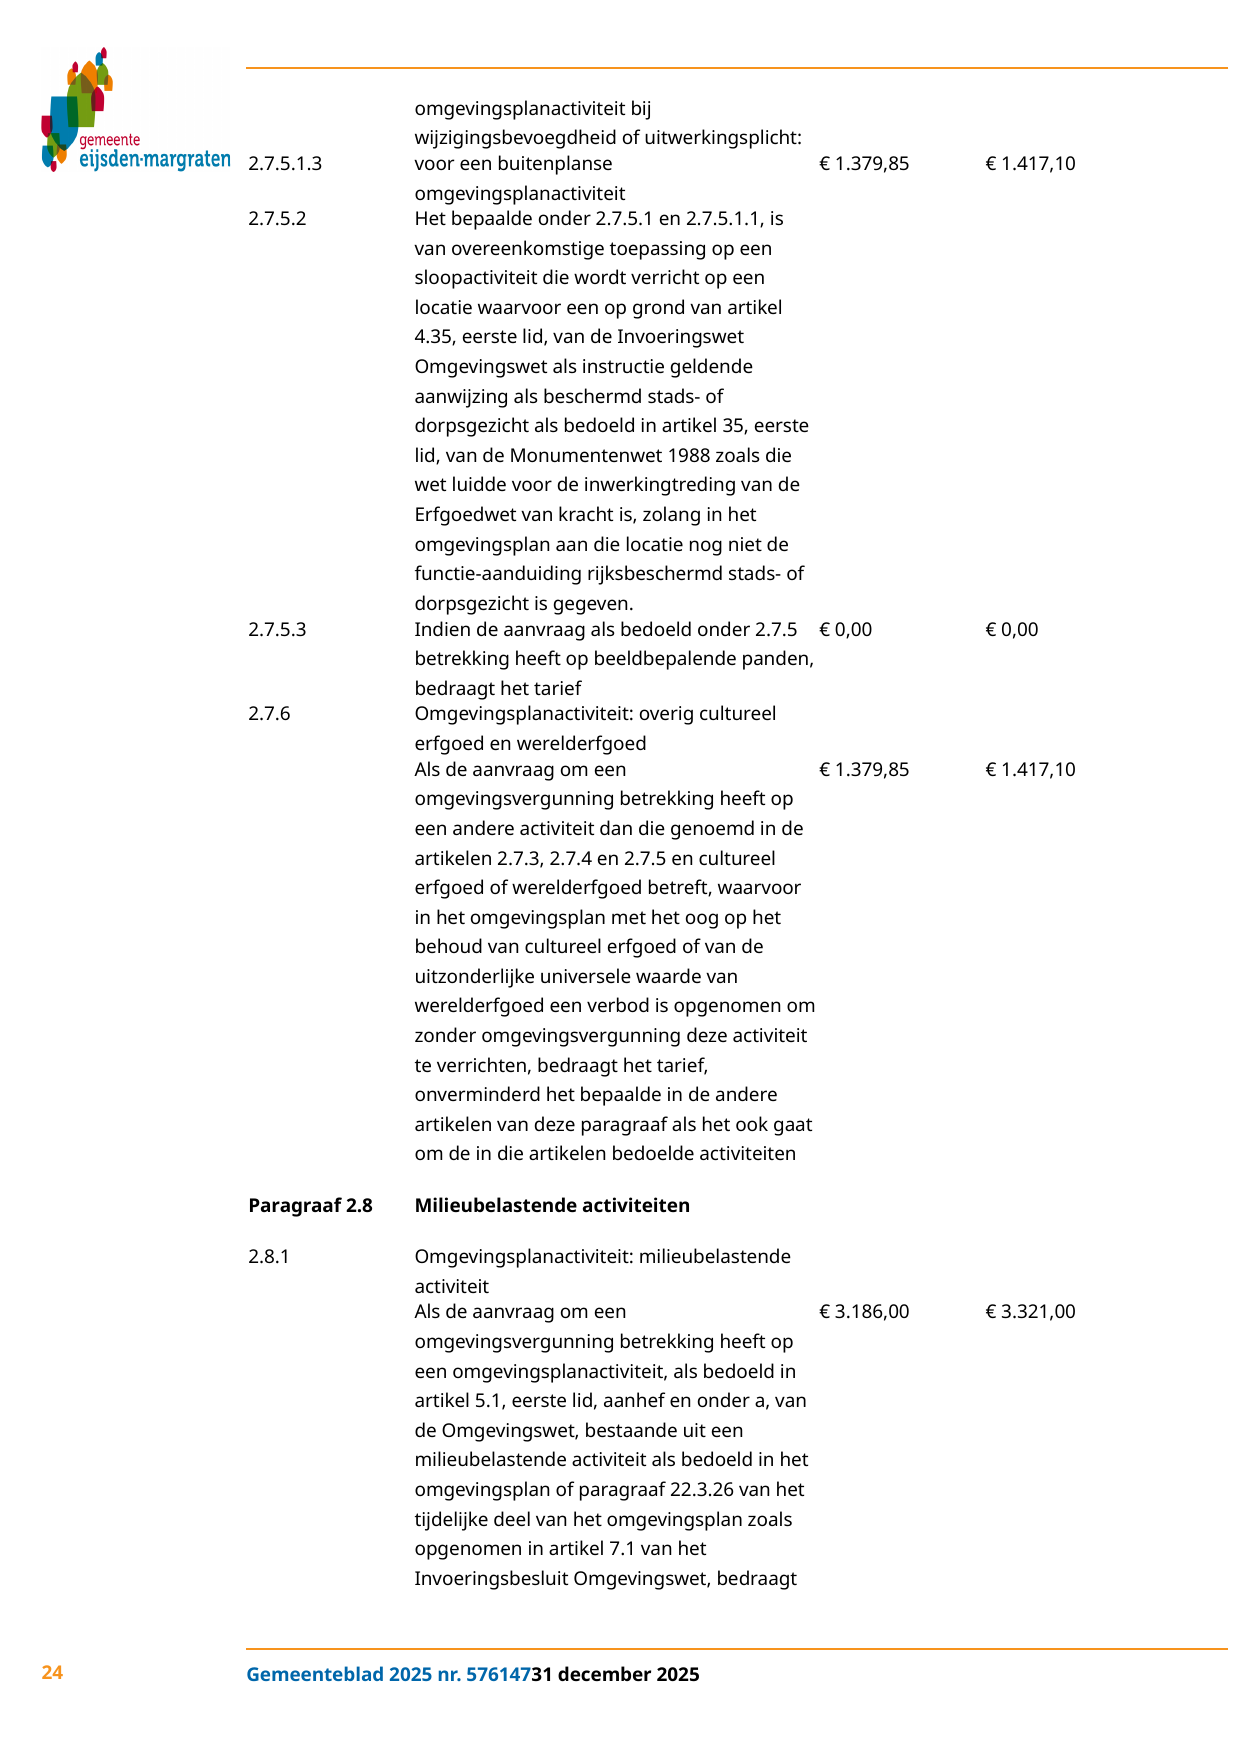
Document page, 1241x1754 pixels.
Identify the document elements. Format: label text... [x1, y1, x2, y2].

table_cell Als de aanvraag om een omgevingsvergunning betrekking heeft op een andere activiteit dan die genoemd in de artikelen 2.7.3, 2.7.4 en 2.7.5 en cultureel erfgoed of werelderfgoed betreft, waarvoor in het omgevingsplan met het oog op het behoud van cultureel erfgoed of van de uitzonderlijke universele waarde van werelderfgoed een verbod is opgenomen om zonder omgevingsvergunning deze activiteit te verrichten, bedraagt het tarief, onverminderd het bepaalde in de andere artikelen van deze paragraaf als het ook gaat om de in die artikelen bedoelde activiteiten [414, 756, 819, 1166]
table_cell [985, 1166, 1152, 1192]
table_cell [819, 701, 985, 756]
table_cell [248, 1299, 414, 1591]
table_cell [819, 1192, 985, 1218]
table_cell € 1.379,85 [819, 756, 985, 1166]
table_cell [819, 1244, 985, 1299]
table_cell 2.7.6 [248, 701, 414, 756]
table_cell Omgevingsplanactiviteit: overig cultureel erfgoed en werelderfgoed [414, 701, 819, 756]
table_cell € 1.417,10 [985, 756, 1152, 1166]
table_cell 2.8.1 [248, 1244, 414, 1299]
table_cell [819, 1166, 985, 1192]
table_cell voor een buitenplanse omgevingsplanactiviteit [414, 150, 819, 205]
table_cell [985, 1192, 1152, 1218]
table_cell [819, 205, 985, 616]
table_cell 2.7.5.3 [248, 616, 414, 701]
table_cell [985, 95, 1152, 150]
table_cell Paragraaf 2.8 [248, 1192, 414, 1218]
table_cell Milieubelastende activiteiten [414, 1192, 819, 1218]
table_cell Als de aanvraag om een omgevingsvergunning betrekking heeft op een omgevingsplanactiviteit, als bedoeld in artikel 5.1, eerste lid, aanhef en onder a, van de Omgevingswet, bestaande uit een milieubelastende activiteit als bedoeld in het omgevingsplan of paragraaf 22.3.26 van het tijdelijke deel van het omgevingsplan zoals opgenomen in artikel 7.1 van het Invoeringsbesluit Omgevingswet, bedraagt [414, 1299, 819, 1591]
table_cell € 1.417,10 [985, 150, 1152, 205]
table_cell 2.7.5.2 [248, 205, 414, 616]
table_cell [248, 95, 414, 150]
table_cell € 3.321,00 [985, 1299, 1152, 1591]
table_cell [414, 1166, 819, 1192]
table_cell Omgevingsplanactiviteit: milieubelastende activiteit [414, 1244, 819, 1299]
table_cell [985, 1218, 1152, 1243]
table_cell € 1.379,85 [819, 150, 985, 205]
table_cell [819, 1218, 985, 1243]
table_cell 2.7.5.1.3 [248, 150, 414, 205]
table_cell € 3.186,00 [819, 1299, 985, 1591]
table_cell omgevingsplanactiviteit bij wijzigingsbevoegdheid of uitwerkingsplicht: [414, 95, 819, 150]
table_cell [248, 1166, 414, 1192]
table_cell [985, 701, 1152, 756]
table_cell [985, 205, 1152, 616]
picture [41, 47, 231, 172]
table_cell Indien de aanvraag als bedoeld onder 2.7.5 betrekking heeft op beeldbepalende panden, bedraagt het tarief [414, 616, 819, 701]
table_cell [819, 95, 985, 150]
table_cell [414, 1218, 819, 1243]
table_cell € 0,00 [819, 616, 985, 701]
table_cell € 0,00 [985, 616, 1152, 701]
table_cell [985, 1244, 1152, 1299]
table_cell Het bepaalde onder 2.7.5.1 en 2.7.5.1.1, is van overeenkomstige toepassing op een sloopactiviteit die wordt verricht op een locatie waarvoor een op grond van artikel 4.35, eerste lid, van de Invoeringswet Omgevingswet als instructie geldende aanwijzing als beschermd stads- of dorpsgezicht als bedoeld in artikel 35, eerste lid, van de Monumentenwet 1988 zoals die wet luidde voor de inwerkingtreding van de Erfgoedwet van kracht is, zolang in het omgevingsplan aan die locatie nog niet de functie-aanduiding rijksbeschermd stads- of dorpsgezicht is gegeven. [414, 205, 819, 616]
table_cell [248, 756, 414, 1166]
table_cell [248, 1218, 414, 1243]
